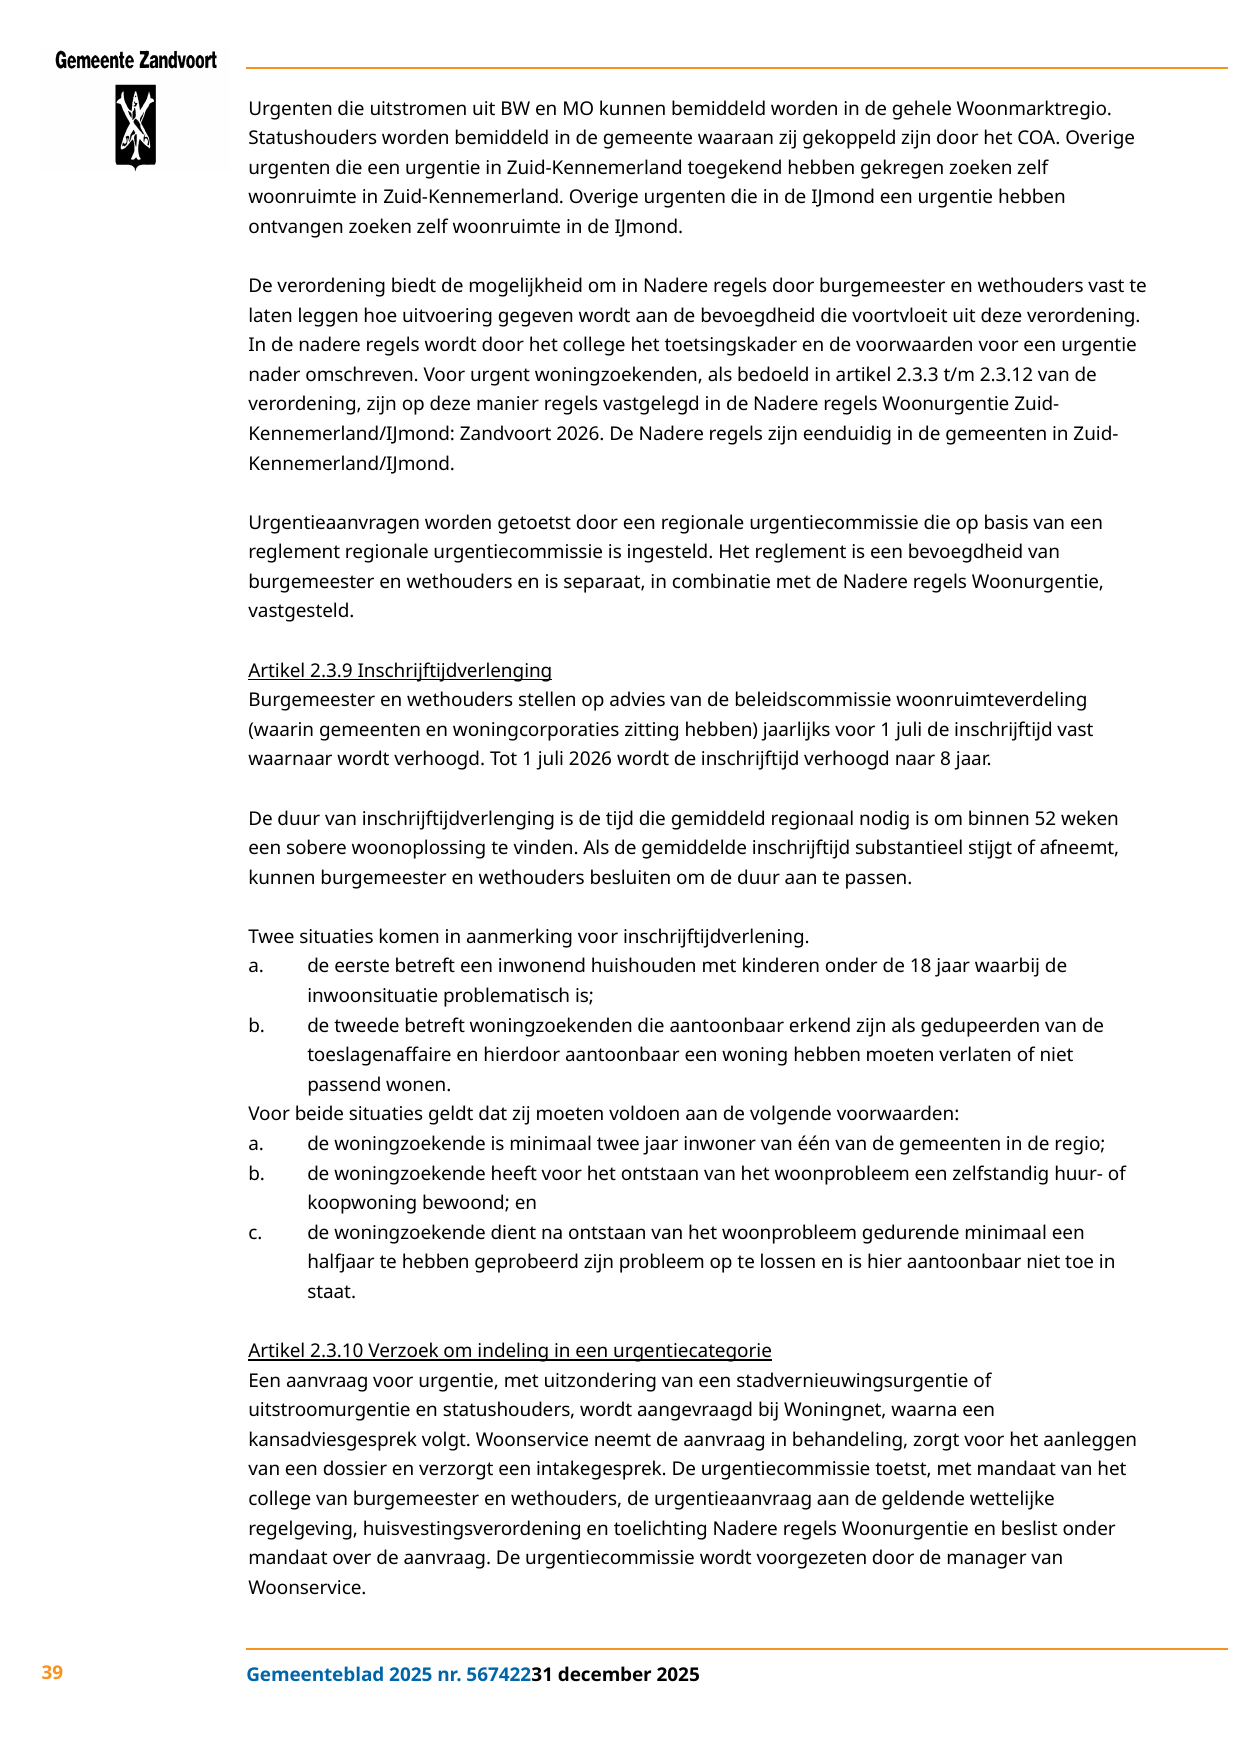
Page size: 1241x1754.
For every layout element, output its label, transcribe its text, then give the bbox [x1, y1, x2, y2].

text Artikel 2.3.10 Verzoek om indeling in een urgentiecategorie [248, 1337, 1152, 1363]
list de woningzoekende is minimaal twee jaar inwoner van één van de gemeenten in de regio; [248, 1130, 1152, 1156]
text Een aanvraag voor urgentie, met uitzondering van een stadvernieuwingsurgentie of uitstroomurgentie en statushouders, wordt aangevraagd bij Woningnet, waarna een kansadviesgesprek volgt. Woonservice neemt de aanvraag in behandeling, zorgt voor het aanleggen van een dossier en verzorgt een intakegesprek. De urgentiecommissie toetst, met mandaat van het college van burgemeester en wethouders, de urgentieaanvraag aan de geldende wettelijke regelgeving, huisvestingsverordening en toelichting Nadere regels Woonurgentie en beslist onder mandaat over de aanvraag. De urgentiecommissie wordt voorgezeten door de manager van Woonservice. [248, 1367, 1152, 1600]
picture [41, 47, 231, 172]
text Burgemeester en wethouders stellen op advies van de beleidscommissie woonruimteverdeling (waarin gemeenten en woningcorporaties zitting hebben) jaarlijks voor 1 juli de inschrijftijd vast waarnaar wordt verhoogd. Tot 1 juli 2026 wordt de inschrijftijd verhoogd naar 8 jaar. [248, 686, 1152, 771]
text De duur van inschrijftijdverlenging is de tijd die gemiddeld regionaal nodig is om binnen 52 weken een sobere woonoplossing te vinden. Als de gemiddelde inschrijftijd substantieel stijgt of afneemt, kunnen burgemeester en wethouders besluiten om de duur aan te passen. [248, 805, 1152, 890]
text Twee situaties komen in aanmerking voor inschrijftijdverlening. [248, 923, 1152, 949]
text Urgentieaanvragen worden getoetst door een regionale urgentiecommissie die op basis van een reglement regionale urgentiecommissie is ingesteld. Het reglement is een bevoegdheid van burgemeester en wethouders en is separaat, in combinatie met de Nadere regels Woonurgentie, vastgesteld. [248, 509, 1152, 623]
text Urgenten die uitstromen uit BW en MO kunnen bemiddeld worden in de gehele Woonmarktregio. Statushouders worden bemiddeld in de gemeente waaraan zij gekoppeld zijn door het COA. Overige urgenten die een urgentie in Zuid-Kennemerland toegekend hebben gekregen zoeken zelf woonruimte in Zuid-Kennemerland. Overige urgenten die in de IJmond een urgentie hebben ontvangen zoeken zelf woonruimte in de IJmond. [248, 95, 1152, 239]
list de tweede betreft woningzoekenden die aantoonbaar erkend zijn als gedupeerden van de toeslagenaffaire en hierdoor aantoonbaar een woning hebben moeten verlaten of niet passend wonen. [248, 1012, 1152, 1097]
text Voor beide situaties geldt dat zij moeten voldoen aan de volgende voorwaarden: [248, 1101, 1152, 1126]
list de eerste betreft een inwonend huishouden met kinderen onder de 18 jaar waarbij de inwoonsituatie problematisch is; [248, 953, 1152, 1008]
text Artikel 2.3.9 Inschrijftijdverlenging [248, 657, 1152, 683]
text De verordening biedt de mogelijkheid om in Nadere regels door burgemeester en wethouders vast te laten leggen hoe uitvoering gegeven wordt aan de bevoegdheid die voortvloeit uit deze verordening. In de nadere regels wordt door het college het toetsingskader en de voorwaarden voor een urgentie nader omschreven. Voor urgent woningzoekenden, als bedoeld in artikel 2.3.3 t/m 2.3.12 van de verordening, zijn op deze manier regels vastgelegd in de Nadere regels Woonurgentie Zuid-Kennemerland/IJmond: Zandvoort 2026. De Nadere regels zijn eenduidig in de gemeenten in Zuid-Kennemerland/IJmond. [248, 272, 1152, 476]
list de woningzoekende dient na ontstaan van het woonprobleem gedurende minimaal een halfjaar te hebben geprobeerd zijn probleem op te lossen en is hier aantoonbaar niet toe in staat. [248, 1219, 1152, 1304]
list de woningzoekende heeft voor het ontstaan van het woonprobleem een zelfstandig huur- of koopwoning bewoond; en [248, 1160, 1152, 1215]
